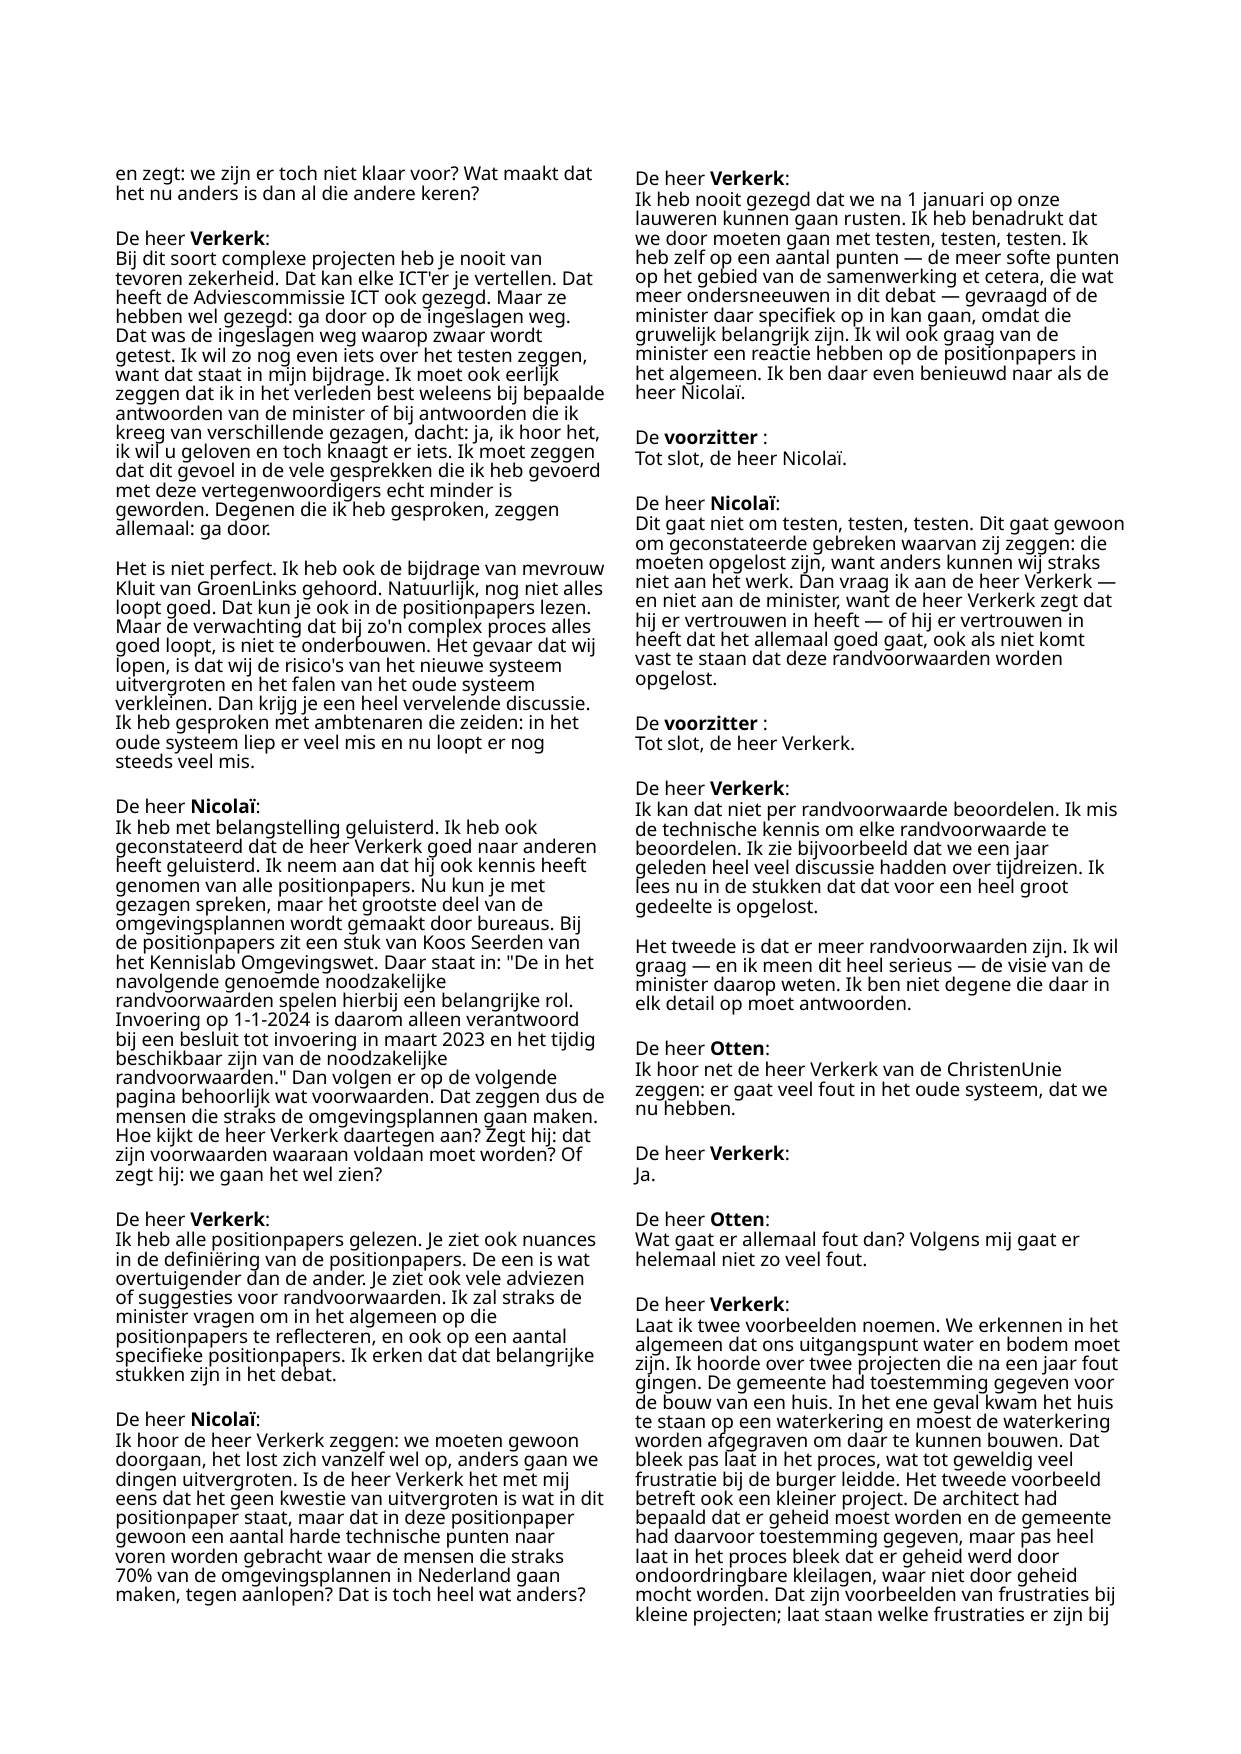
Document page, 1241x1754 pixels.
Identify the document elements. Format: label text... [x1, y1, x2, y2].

text Tot slot, de heer Verkerk. [635, 735, 1125, 755]
text Ik hoor net de heer Verkerk van de ChristenUnie zeggen: er gaat veel fout in het oude systeem, dat we nu hebben. [635, 1061, 1125, 1119]
text De heer Verkerk: [635, 1140, 1125, 1166]
text De heer Otten: [635, 1206, 1125, 1231]
text Ik heb alle positionpapers gelezen. Je ziet ook nuances in de definiëring van de positionpapers. De een is wat overtuigender dan de ander. Je ziet ook vele adviezen of suggesties voor randvoorwaarden. Ik zal straks de minister vragen om in het algemeen op die positionpapers te reflecteren, en ook op een aantal specifieke positionpapers. Ik erken dat dat belangrijke stukken zijn in het debat. [115, 1231, 605, 1386]
text De heer Verkerk: [635, 1291, 1125, 1317]
text De heer Verkerk: [115, 1206, 605, 1231]
text Ja. [635, 1166, 1125, 1185]
text Het is niet perfect. Ik heb ook de bijdrage van mevrouw Kluit van GroenLinks gehoord. Natuurlijk, nog niet alles loopt goed. Dat kun je ook in de positionpapers lezen. Maar de verwachting dat bij zo'n complex proces alles goed loopt, is niet te onderbouwen. Het gevaar dat wij lopen, is dat wij de risico's van het nieuwe systeem uitvergroten en het falen van het oude systeem verkleinen. Dan krijg je een heel vervelende discussie. Ik heb gesproken met ambtenaren die zeiden: in het oude systeem liep er veel mis en nu loopt er nog steeds veel mis. [115, 560, 605, 772]
text De heer Nicolaï: [115, 1406, 605, 1432]
text Ik kan dat niet per randvoorwaarde beoordelen. Ik mis de technische kennis om elke randvoorwaarde te beoordelen. Ik zie bijvoorbeeld dat we een jaar geleden heel veel discussie hadden over tijdreizen. Ik lees nu in de stukken dat dat voor een heel groot gedeelte is opgelost. [635, 801, 1125, 917]
text De heer Nicolaï: [635, 490, 1125, 515]
text De voorzitter : [635, 710, 1125, 735]
text Ik heb met belangstelling geluisterd. Ik heb ook geconstateerd dat de heer Verkerk goed naar anderen heeft geluisterd. Ik neem aan dat hij ook kennis heeft genomen van alle positionpapers. Nu kun je met gezagen spreken, maar het grootste deel van de omgevingsplannen wordt gemaakt door bureaus. Bij de positionpapers zit een stuk van Koos Seerden van het Kennislab Omgevingswet. Daar staat in: "De in het navolgende genoemde noodzakelijke randvoorwaarden spelen hierbij een belangrijke rol. Invoering op 1-1-2024 is daarom alleen verantwoord bij een besluit tot invoering in maart 2023 en het tijdig beschikbaar zijn van de noodzakelijke randvoorwaarden." Dan volgen er op de volgende pagina behoorlijk wat voorwaarden. Dat zeggen dus de mensen die straks de omgevingsplannen gaan maken. Hoe kijkt de heer Verkerk daartegen aan? Zegt hij: dat zijn voorwaarden waaraan voldaan moet worden? Of zegt hij: we gaan het wel zien? [115, 819, 605, 1185]
text Ik heb nooit gezegd dat we na 1 januari op onze lauweren kunnen gaan rusten. Ik heb benadrukt dat we door moeten gaan met testen, testen, testen. Ik heb zelf op een aantal punten — de meer softe punten op het gebied van de samenwerking et cetera, die wat meer ondersneeuwen in dit debat — gevraagd of de minister daar specifiek op in kan gaan, omdat die gruwelijk belangrijk zijn. Ik wil ook graag van de minister een reactie hebben op de positionpapers in het algemeen. Ik ben daar even benieuwd naar als de heer Nicolaï. [635, 191, 1125, 403]
text Wat gaat er allemaal fout dan? Volgens mij gaat er helemaal niet zo veel fout. [635, 1231, 1125, 1270]
text Dit gaat niet om testen, testen, testen. Dit gaat gewoon om geconstateerde gebreken waarvan zij zeggen: die moeten opgelost zijn, want anders kunnen wij straks niet aan het werk. Dan vraag ik aan de heer Verkerk — en niet aan de minister, want de heer Verkerk zegt dat hij er vertrouwen in heeft — of hij er vertrouwen in heeft dat het allemaal goed gaat, ook als niet komt vast te staan dat deze randvoorwaarden worden opgelost. [635, 515, 1125, 689]
text Ik hoor de heer Verkerk zeggen: we moeten gewoon doorgaan, het lost zich vanzelf wel op, anders gaan we dingen uitvergroten. Is de heer Verkerk het met mij eens dat het geen kwestie van uitvergroten is wat in dit positionpaper staat, maar dat in deze positionpaper gewoon een aantal harde technische punten naar voren worden gebracht waar de mensen die straks 70% van de omgevingsplannen in Nederland gaan maken, tegen aanlopen? Dat is toch heel wat anders? [115, 1432, 605, 1606]
text en zegt: we zijn er toch niet klaar voor? Wat maakt dat het nu anders is dan al die andere keren? [115, 165, 605, 204]
text De heer Nicolaï: [115, 793, 605, 819]
text De heer Verkerk: [635, 776, 1125, 801]
text Laat ik twee voorbeelden noemen. We erkennen in het algemeen dat ons uitgangspunt water en bodem moet zijn. Ik hoorde over twee projecten die na een jaar fout gingen. De gemeente had toestemming gegeven voor de bouw van een huis. In het ene geval kwam het huis te staan op een waterkering en moest de waterkering worden afgegraven om daar te kunnen bouwen. Dat bleek pas laat in het proces, wat tot geweldig veel frustratie bij de burger leidde. Het tweede voorbeeld betreft ook een kleiner project. De architect had bepaald dat er geheid moest worden en de gemeente had daarvoor toestemming gegeven, maar pas heel laat in het proces bleek dat er geheid werd door ondoordringbare kleilagen, waar niet door geheid mocht worden. Dat zijn voorbeelden van frustraties bij kleine projecten; laat staan welke frustraties er zijn bij [635, 1317, 1125, 1625]
text Bij dit soort complexe projecten heb je nooit van tevoren zekerheid. Dat kan elke ICT'er je vertellen. Dat heeft de Adviescommissie ICT ook gezegd. Maar ze hebben wel gezegd: ga door op de ingeslagen weg. Dat was de ingeslagen weg waarop zwaar wordt getest. Ik wil zo nog even iets over het testen zeggen, want dat staat in mijn bijdrage. Ik moet ook eerlijk zeggen dat ik in het verleden best weleens bij bepaalde antwoorden van de minister of bij antwoorden die ik kreeg van verschillende gezagen, dacht: ja, ik hoor het, ik wil u geloven en toch knaagt er iets. Ik moet zeggen dat dit gevoel in de vele gesprekken die ik heb gevoerd met deze vertegenwoordigers echt minder is geworden. Degenen die ik heb gesproken, zeggen allemaal: ga door. [115, 250, 605, 539]
text Het tweede is dat er meer randvoorwaarden zijn. Ik wil graag — en ik meen dit heel serieus — de visie van de minister daarop weten. Ik ben niet degene die daar in elk detail op moet antwoorden. [635, 938, 1125, 1015]
text De heer Otten: [635, 1036, 1125, 1061]
text De heer Verkerk: [115, 225, 605, 250]
text De heer Verkerk: [635, 165, 1125, 191]
text De voorzitter : [635, 424, 1125, 449]
text Tot slot, de heer Nicolaï. [635, 449, 1125, 469]
